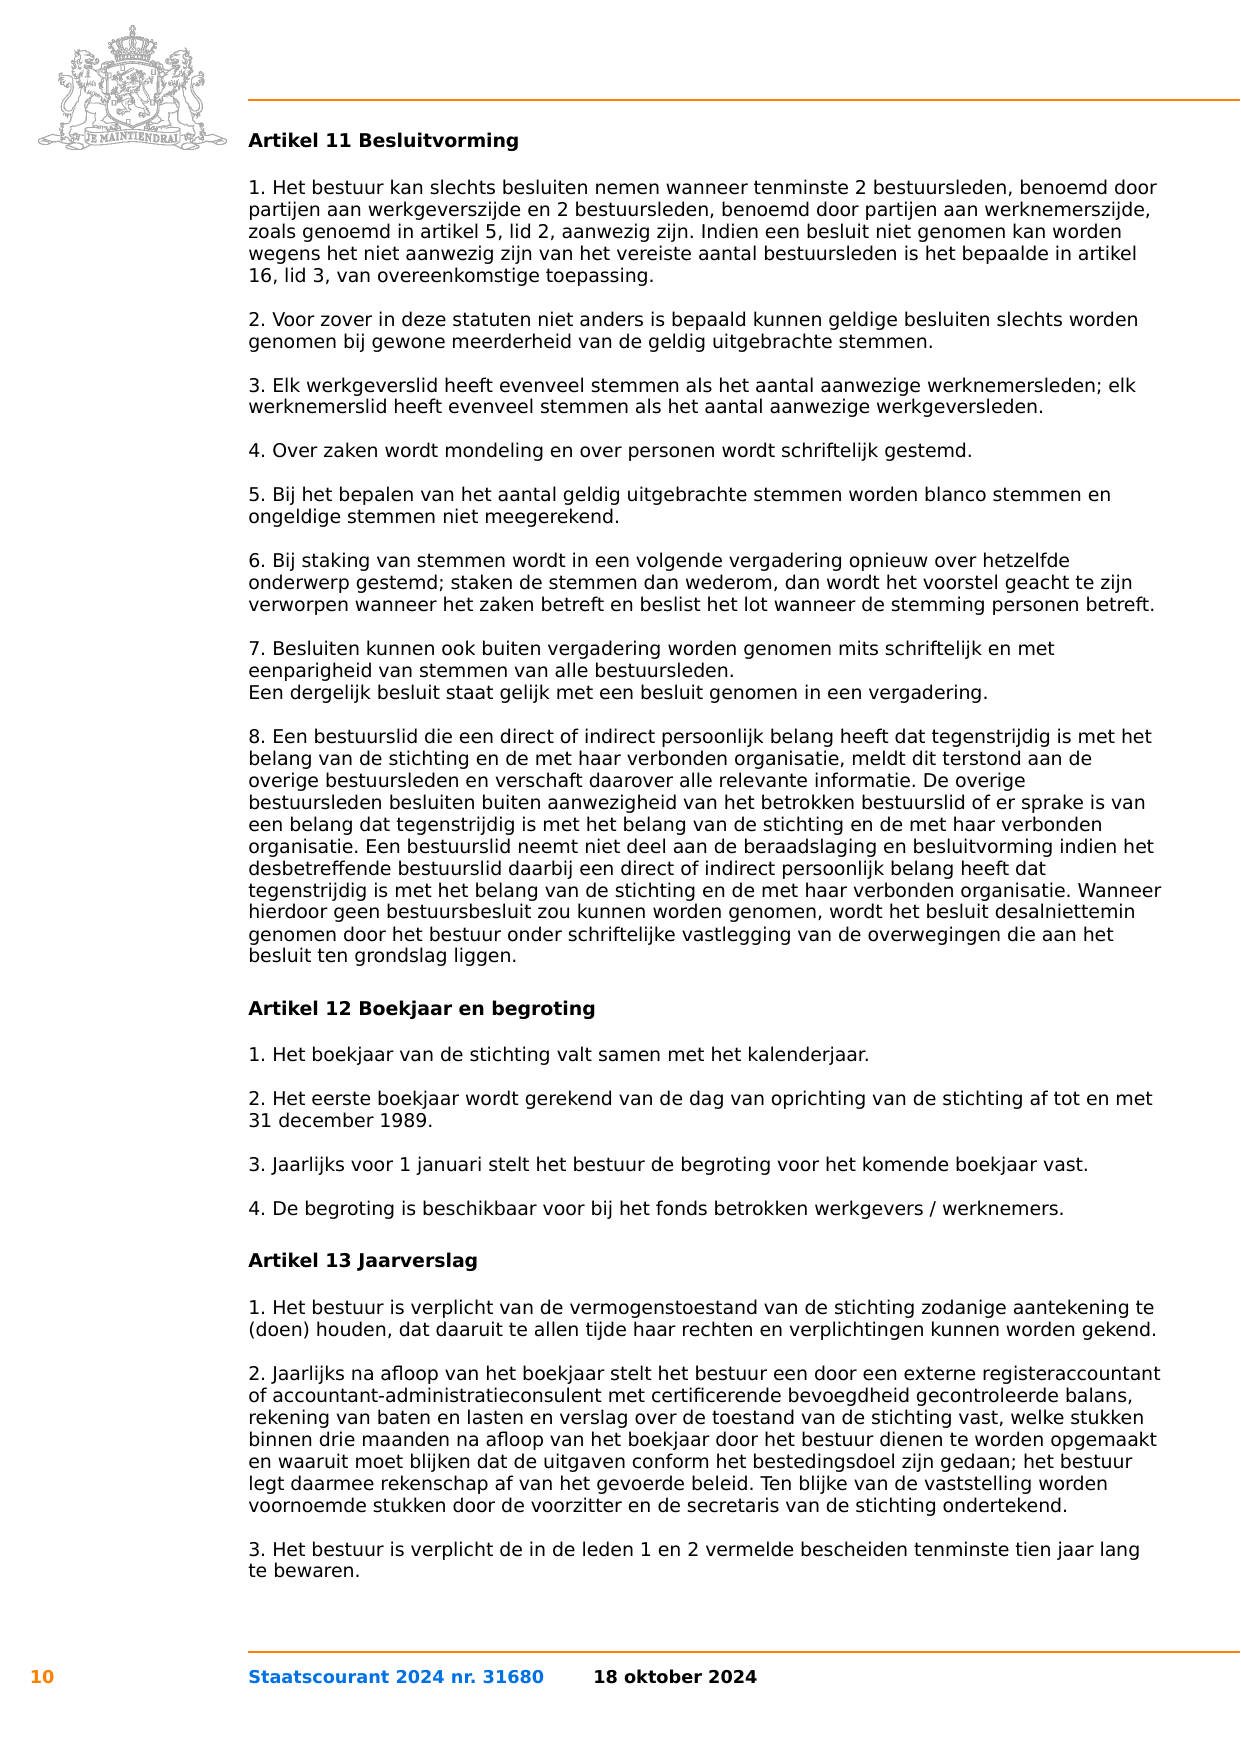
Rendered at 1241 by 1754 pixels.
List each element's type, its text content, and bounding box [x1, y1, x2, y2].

text Een dergelijk besluit staat gelijk met een besluit genomen in een vergadering. [248, 682, 1163, 704]
text 3. Jaarlijks voor 1 januari stelt het bestuur de begroting voor het komende boekjaar vast. [248, 1154, 1163, 1176]
text 8. Een bestuurslid die een direct of indirect persoonlijk belang heeft dat tegenstrijdig is met het belang van de stichting en de met haar verbonden organisatie, meldt dit terstond aan de overige bestuursleden en verschaft daarover alle relevante informatie. De overige bestuursleden besluiten buiten aanwezigheid van het betrokken bestuurslid of er sprake is van een belang dat tegenstrijdig is met het belang van de stichting en de met haar verbonden organisatie. Een bestuurslid neemt niet deel aan de beraadslaging en besluitvorming indien het desbetreffende bestuurslid daarbij een direct of indirect persoonlijk belang heeft dat tegenstrijdig is met het belang van de stichting en de met haar verbonden organisatie. Wanneer hierdoor geen bestuursbesluit zou kunnen worden genomen, wordt het besluit desalniettemin genomen door het bestuur onder schriftelijke vastlegging van de overwegingen die aan het besluit ten grondslag liggen. [248, 726, 1163, 967]
text 2. Het eerste boekjaar wordt gerekend van de dag van oprichting van de stichting af tot en met 31 december 1989. [248, 1088, 1163, 1132]
text 1. Het boekjaar van de stichting valt samen met het kalenderjaar. [248, 1044, 1163, 1066]
picture [38, 25, 227, 150]
text 6. Bij staking van stemmen wordt in een volgende vergadering opnieuw over hetzelfde onderwerp gestemd; staken de stemmen dan wederom, dan wordt het voorstel geacht te zijn verworpen wanneer het zaken betreft en beslist het lot wanneer de stemming personen betreft. [248, 550, 1163, 616]
subtitle Artikel 11 Besluitvorming [248, 130, 1163, 152]
text 2. Jaarlijks na afloop van het boekjaar stelt het bestuur een door een externe registeraccountant of accountant-administratieconsulent met certificerende bevoegdheid gecontroleerde balans, rekening van baten en lasten en verslag over de toestand van de stichting vast, welke stukken binnen drie maanden na afloop van het boekjaar door het bestuur dienen te worden opgemaakt en waaruit moet blijken dat de uitgaven conform het bestedingsdoel zijn gedaan; het bestuur legt daarmee rekenschap af van het gevoerde beleid. Ten blijke van de vaststelling worden voornoemde stukken door de voorzitter en de secretaris van de stichting ondertekend. [248, 1363, 1163, 1517]
text 5. Bij het bepalen van het aantal geldig uitgebrachte stemmen worden blanco stemmen en ongeldige stemmen niet meegerekend. [248, 484, 1163, 528]
text 7. Besluiten kunnen ook buiten vergadering worden genomen mits schriftelijk en met eenparigheid van stemmen van alle bestuursleden. [248, 638, 1163, 682]
text 1. Het bestuur is verplicht van de vermogenstoestand van de stichting zodanige aantekening te (doen) houden, dat daaruit te allen tijde haar rechten en verplichtingen kunnen worden gekend. [248, 1297, 1163, 1341]
subtitle Artikel 13 Jaarverslag [248, 1250, 1163, 1272]
text 3. Elk werkgeverslid heeft evenveel stemmen als het aantal aanwezige werknemersleden; elk werknemerslid heeft evenveel stemmen als het aantal aanwezige werkgeversleden. [248, 374, 1163, 418]
text 2. Voor zover in deze statuten niet anders is bepaald kunnen geldige besluiten slechts worden genomen bij gewone meerderheid van de geldig uitgebrachte stemmen. [248, 309, 1163, 353]
text 4. Over zaken wordt mondeling en over personen wordt schriftelijk gestemd. [248, 440, 1163, 462]
text 4. De begroting is beschikbaar voor bij het fonds betrokken werkgevers / werknemers. [248, 1198, 1163, 1220]
subtitle Artikel 12 Boekjaar en begroting [248, 997, 1163, 1019]
text 1. Het bestuur kan slechts besluiten nemen wanneer tenminste 2 bestuursleden, benoemd door partijen aan werkgeverszijde en 2 bestuursleden, benoemd door partijen aan werknemerszijde, zoals genoemd in artikel 5, lid 2, aanwezig zijn. Indien een besluit niet genomen kan worden wegens het niet aanwezig zijn van het vereiste aantal bestuursleden is het bepaalde in artikel 16, lid 3, van overeenkomstige toepassing. [248, 177, 1163, 287]
text 3. Het bestuur is verplicht de in de leden 1 en 2 vermelde bescheiden tenminste tien jaar lang te bewaren. [248, 1538, 1163, 1582]
